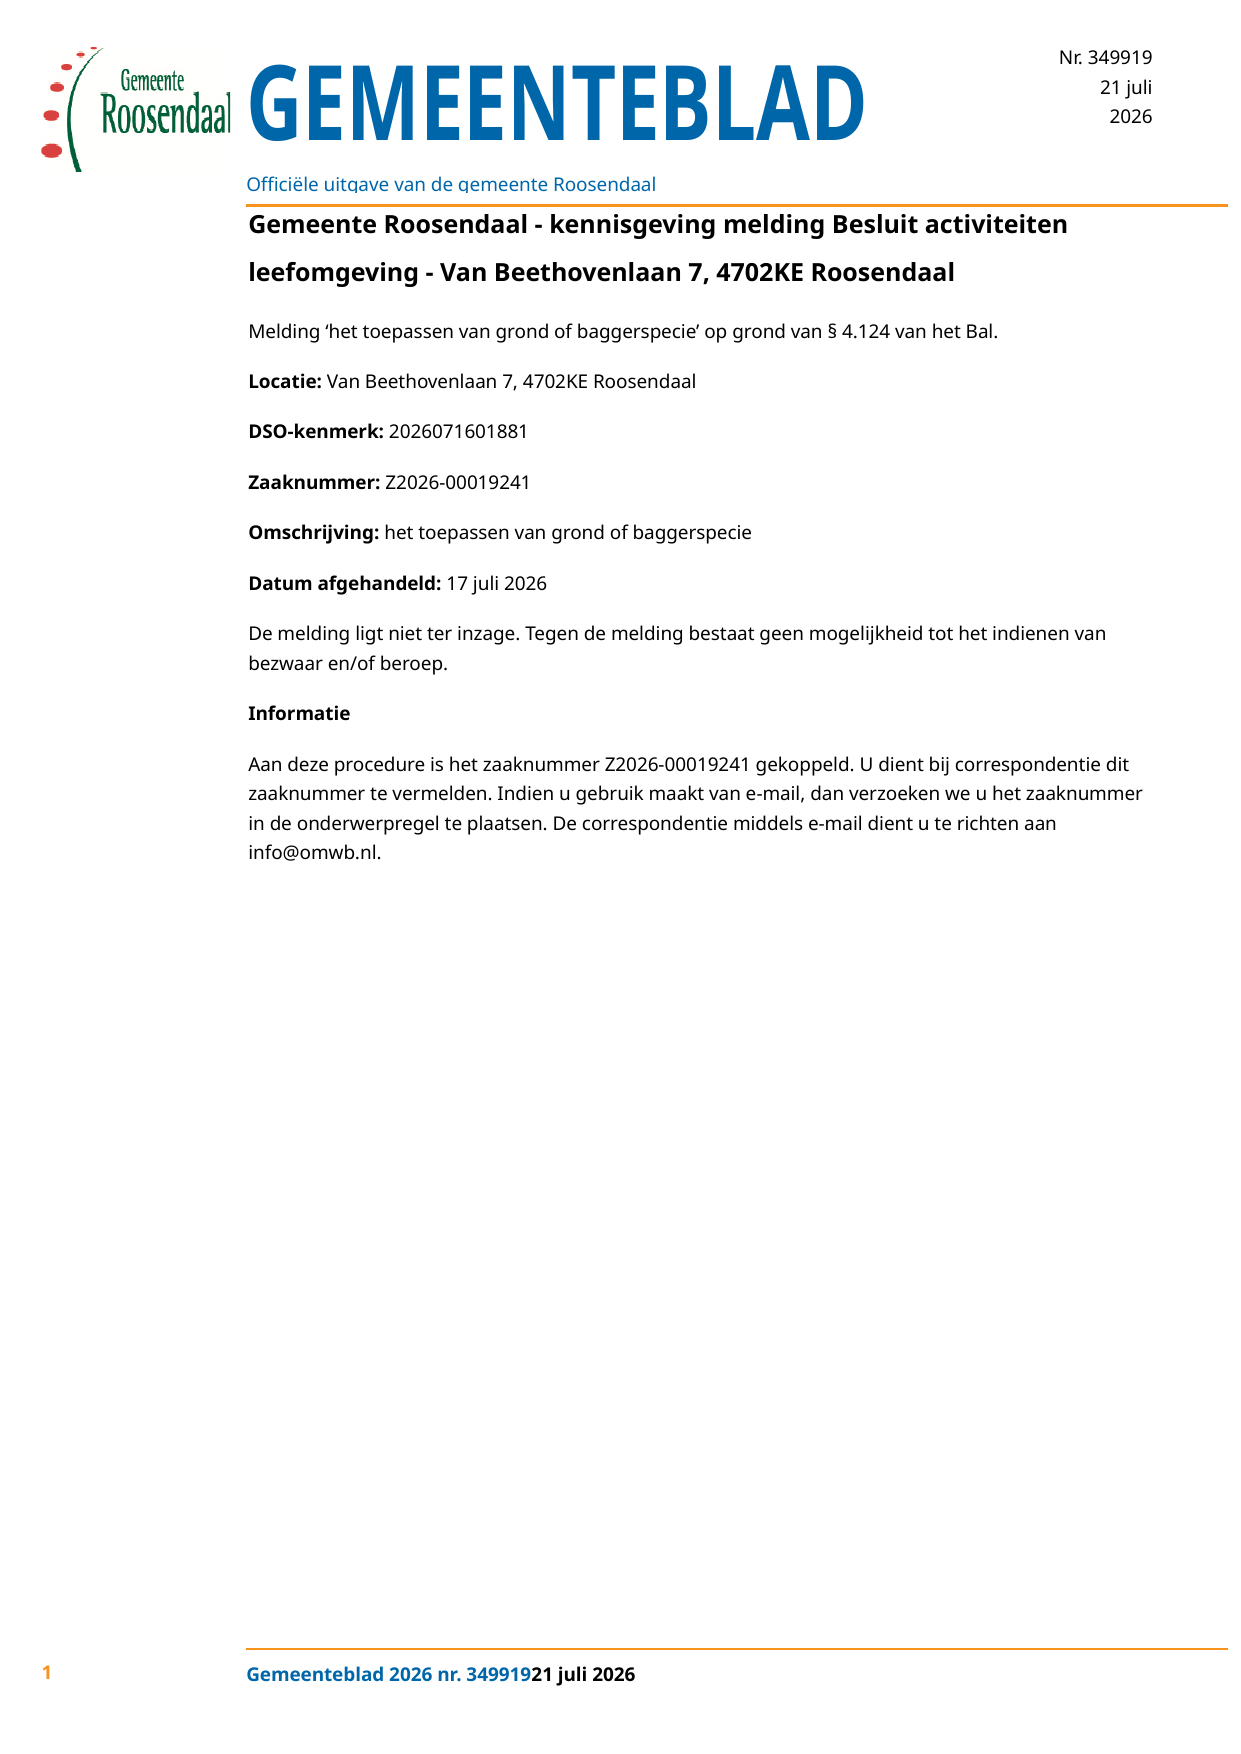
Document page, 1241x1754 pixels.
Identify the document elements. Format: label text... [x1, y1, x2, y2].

text Omschrijving: het toepassen van grond of baggerspecie [248, 519, 1152, 545]
text Aan deze procedure is het zaaknummer Z2026-00019241 gekoppeld. U dient bij correspondentie dit zaaknummer te vermelden. Indien u gebruik maakt van e-mail, dan verzoeken we u het zaaknummer in de onderwerpregel te plaatsen. De correspondentie middels e-mail dient u te richten aan info@omwb.nl. [248, 751, 1152, 865]
text Zaaknummer: Z2026-00019241 [248, 469, 1152, 495]
text DSO-kenmerk: 2026071601881 [248, 419, 1152, 444]
text Datum afgehandeld: 17 juli 2026 [248, 570, 1152, 596]
text Melding ‘het toepassen van grond of baggerspecie’ op grond van § 4.124 van het Bal. [248, 318, 1152, 344]
text Gemeente Roosendaal - kennisgeving melding Besluit activiteiten leefomgeving - Van Beethovenlaan 7, 4702KE Roosendaal [248, 207, 1152, 288]
text Informatie [248, 700, 1152, 726]
picture [41, 47, 231, 172]
text De melding ligt niet ter inzage. Tegen de melding bestaat geen mogelijkheid tot het indienen van bezwaar en/of beroep. [248, 620, 1152, 676]
text Locatie: Van Beethovenlaan 7, 4702KE Roosendaal [248, 368, 1152, 394]
